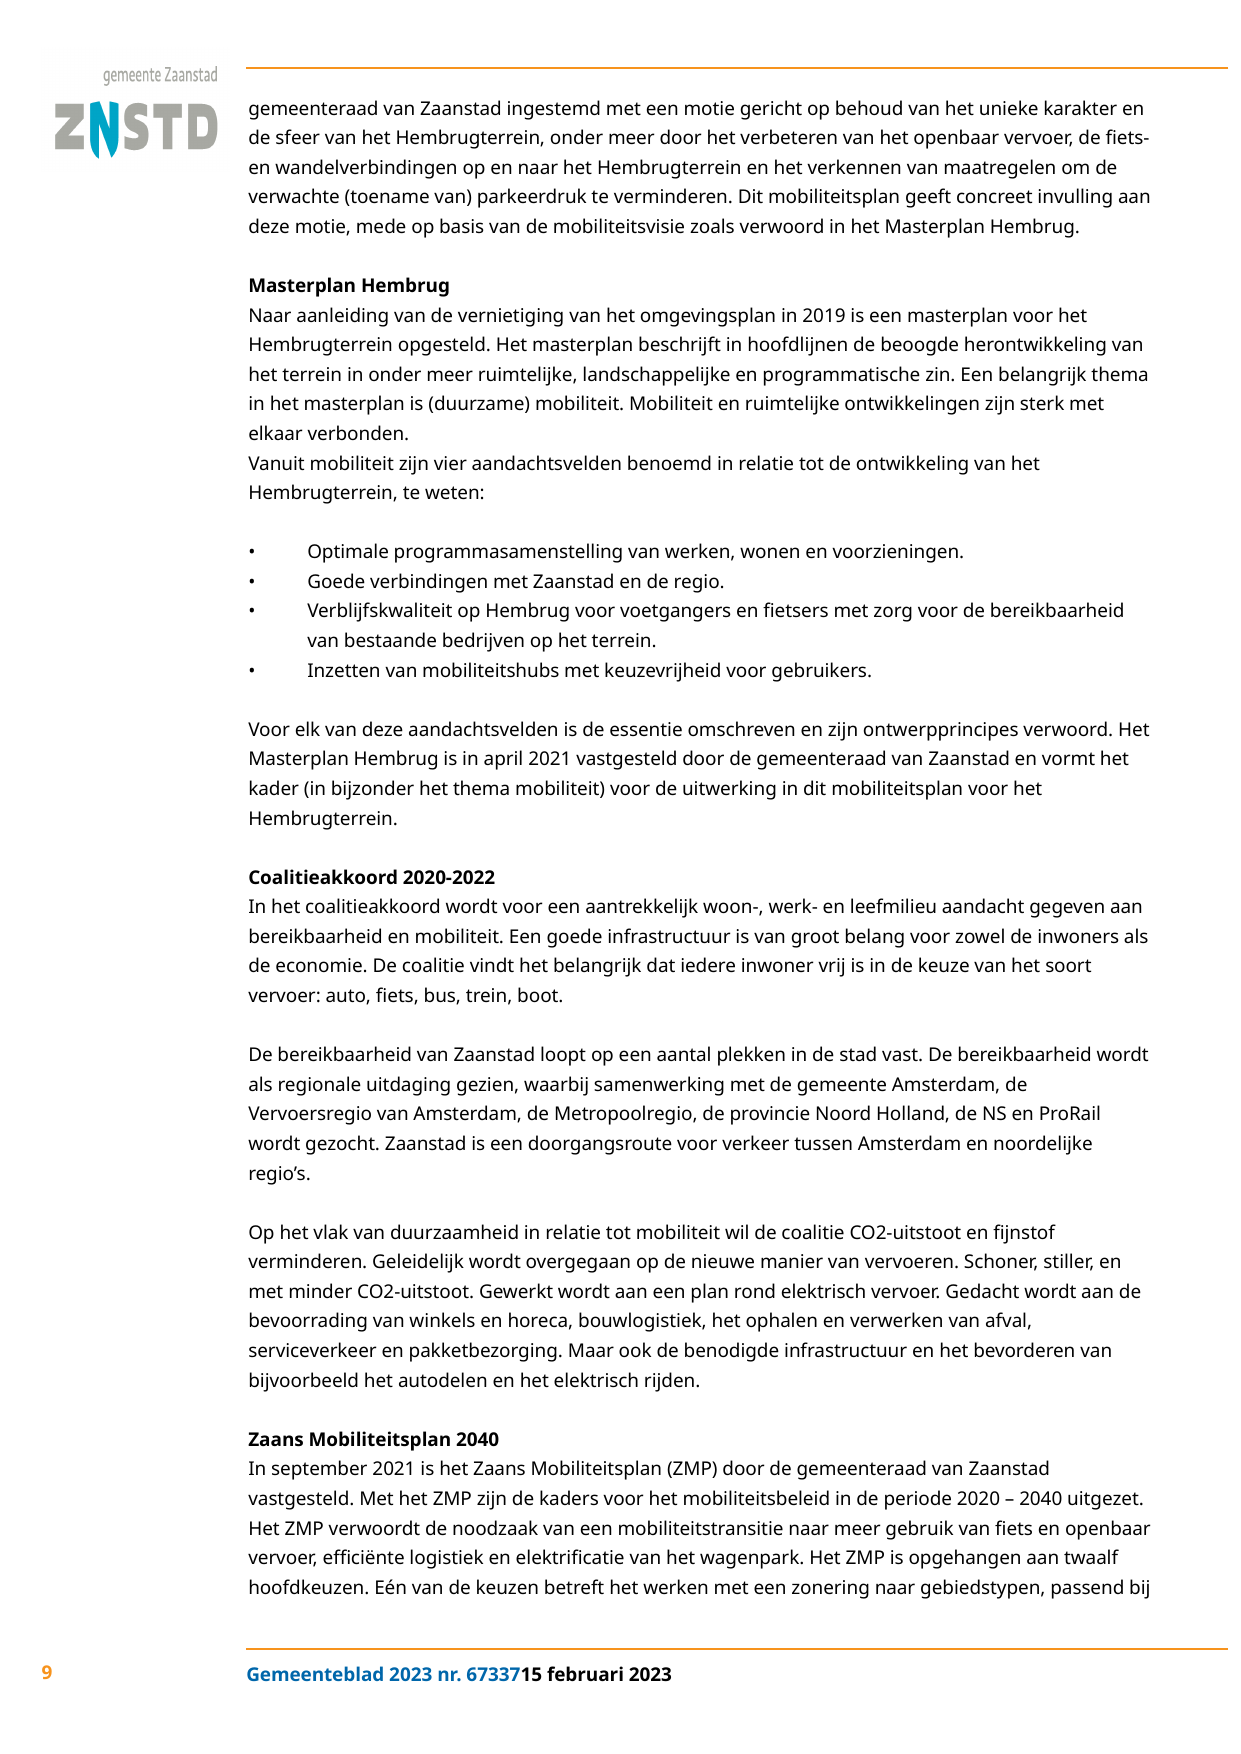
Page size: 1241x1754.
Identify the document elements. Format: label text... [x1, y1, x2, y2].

text In september 2021 is het Zaans Mobiliteitsplan (ZMP) door de gemeenteraad van Zaanstad vastgesteld. Met het ZMP zijn de kaders voor het mobiliteitsbeleid in de periode 2020 – 2040 uitgezet. Het ZMP verwoordt de noodzaak van een mobiliteitstransitie naar meer gebruik van fiets en openbaar vervoer, efficiënte logistiek en elektrificatie van het wagenpark. Het ZMP is opgehangen aan twaalf hoofdkeuzen. Eén van de keuzen betreft het werken met een zonering naar gebiedstypen, passend bij [248, 1456, 1152, 1600]
picture [41, 47, 231, 172]
text De bereikbaarheid van Zaanstad loopt op een aantal plekken in de stad vast. De bereikbaarheid wordt als regionale uitdaging gezien, waarbij samenwerking met de gemeente Amsterdam, de Vervoersregio van Amsterdam, de Metropoolregio, de provincie Noord Holland, de NS en ProRail wordt gezocht. Zaanstad is een doorgangsroute voor verkeer tussen Amsterdam en noordelijke regio’s. [248, 1041, 1152, 1186]
text Masterplan Hembrug [248, 272, 1152, 298]
text Vanuit mobiliteit zijn vier aandachtsvelden benoemd in relatie tot de ontwikkeling van het Hembrugterrein, te weten: [248, 450, 1152, 505]
text Naar aanleiding van de vernietiging van het omgevingsplan in 2019 is een masterplan voor het Hembrugterrein opgesteld. Het masterplan beschrijft in hoofdlijnen de beoogde herontwikkeling van het terrein in onder meer ruimtelijke, landschappelijke en programmatische zin. Een belangrijk thema in het masterplan is (duurzame) mobiliteit. Mobiliteit en ruimtelijke ontwikkelingen zijn sterk met elkaar verbonden. [248, 302, 1152, 446]
text Coalitieakkoord 2020-2022 [248, 864, 1152, 890]
text Zaans Mobiliteitsplan 2040 [248, 1426, 1152, 1452]
list Verblijfskwaliteit op Hembrug voor voetgangers en fietsers met zorg voor de bereikbaarheid van bestaande bedrijven op het terrein. [248, 598, 1152, 653]
text gemeenteraad van Zaanstad ingestemd met een motie gericht op behoud van het unieke karakter en de sfeer van het Hembrugterrein, onder meer door het verbeteren van het openbaar vervoer, de fiets- en wandelverbindingen op en naar het Hembrugterrein en het verkennen van maatregelen om de verwachte (toename van) parkeerdruk te verminderen. Dit mobiliteitsplan geeft concreet invulling aan deze motie, mede op basis van de mobiliteitsvisie zoals verwoord in het Masterplan Hembrug. [248, 95, 1152, 239]
list Goede verbindingen met Zaanstad en de regio. [248, 568, 1152, 594]
text Voor elk van deze aandachtsvelden is de essentie omschreven en zijn ontwerpprincipes verwoord. Het Masterplan Hembrug is in april 2021 vastgesteld door de gemeenteraad van Zaanstad en vormt het kader (in bijzonder het thema mobiliteit) voor de uitwerking in dit mobiliteitsplan voor het Hembrugterrein. [248, 716, 1152, 831]
text In het coalitieakkoord wordt voor een aantrekkelijk woon-, werk- en leefmilieu aandacht gegeven aan bereikbaarheid en mobiliteit. Een goede infrastructuur is van groot belang voor zowel de inwoners als de economie. De coalitie vindt het belangrijk dat iedere inwoner vrij is in de keuze van het soort vervoer: auto, fiets, bus, trein, boot. [248, 893, 1152, 1008]
list Optimale programmasamenstelling van werken, wonen en voorzieningen. [248, 538, 1152, 564]
text Op het vlak van duurzaamheid in relatie tot mobiliteit wil de coalitie CO2-uitstoot en fijnstof verminderen. Geleidelijk wordt overgegaan op de nieuwe manier van vervoeren. Schoner, stiller, en met minder CO2-uitstoot. Gewerkt wordt aan een plan rond elektrisch vervoer. Gedacht wordt aan de bevoorrading van winkels en horeca, bouwlogistiek, het ophalen en verwerken van afval, serviceverkeer en pakketbezorging. Maar ook de benodigde infrastructuur en het bevorderen van bijvoorbeeld het autodelen en het elektrisch rijden. [248, 1219, 1152, 1393]
list Inzetten van mobiliteitshubs met keuzevrijheid voor gebruikers. [248, 657, 1152, 683]
